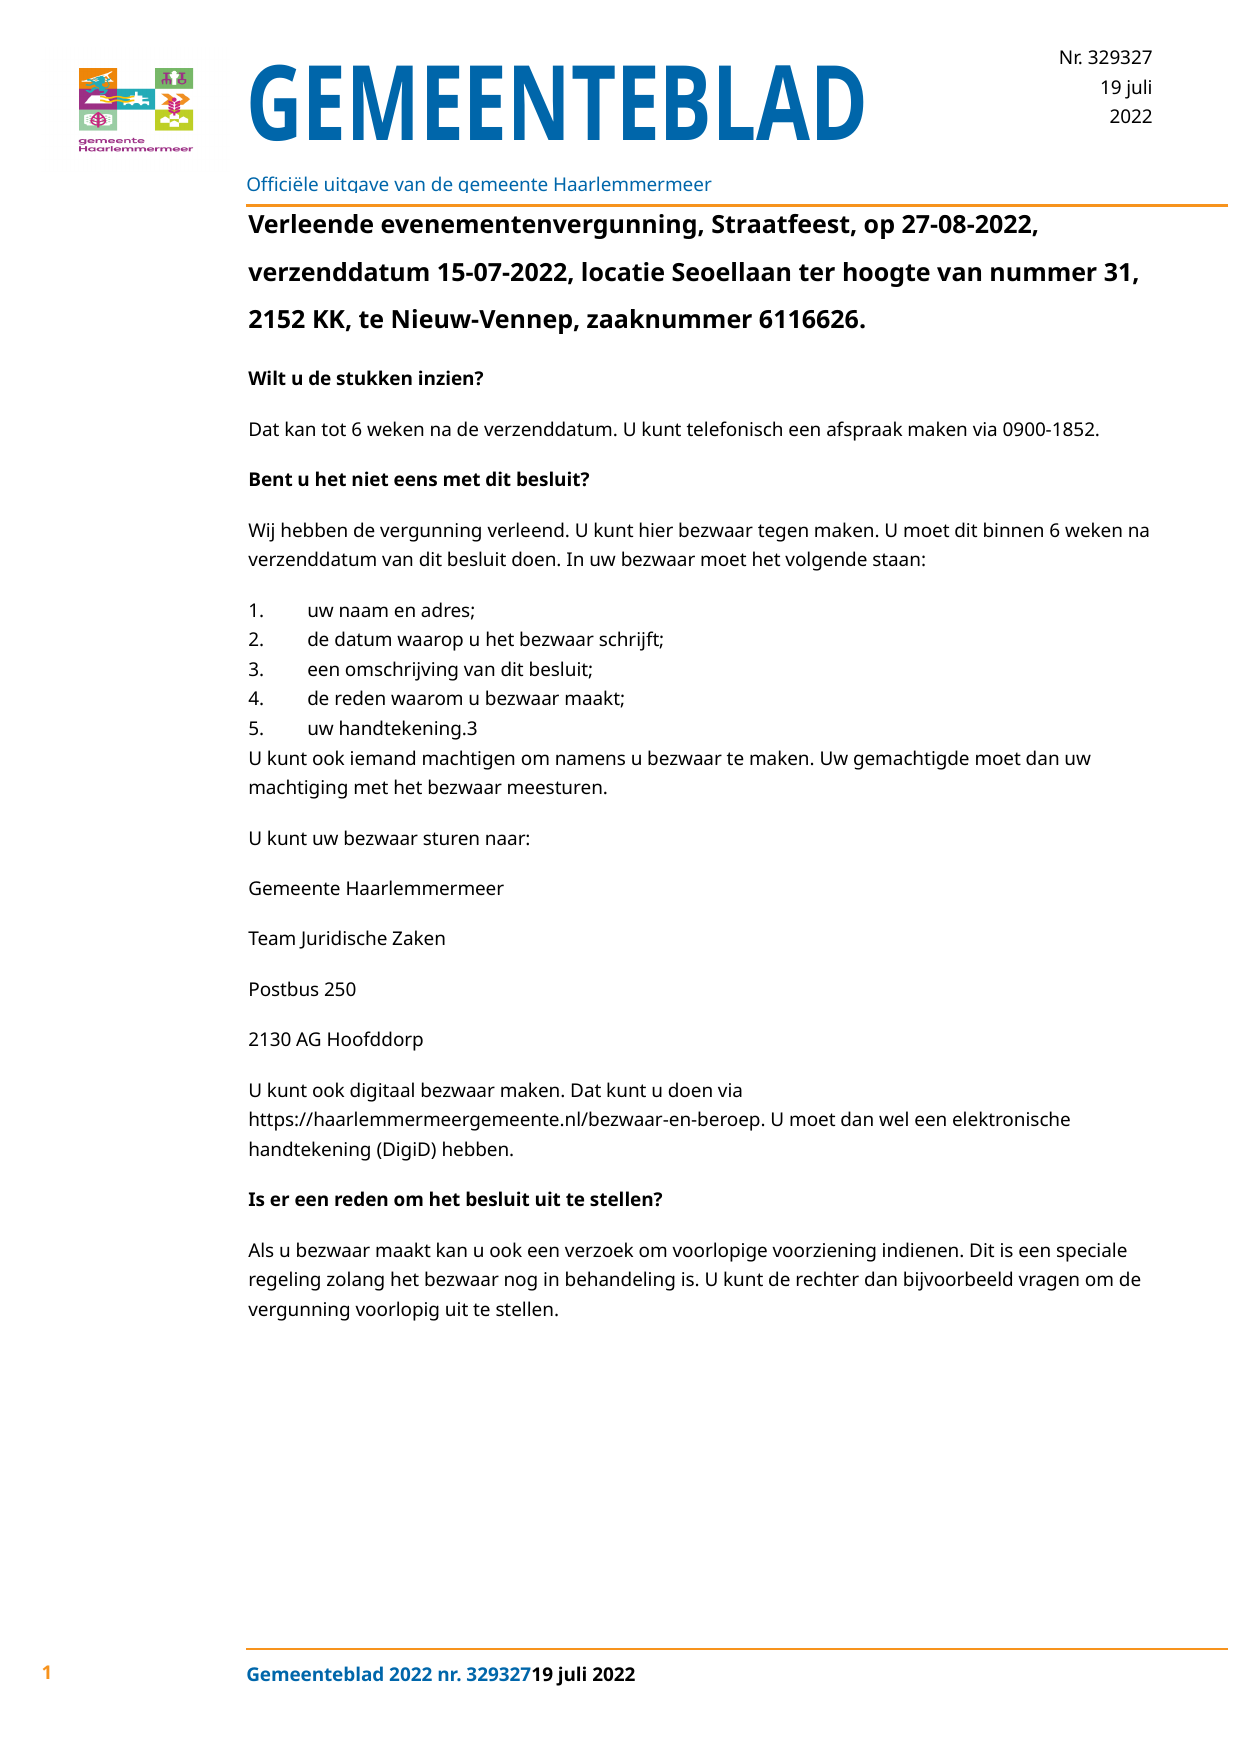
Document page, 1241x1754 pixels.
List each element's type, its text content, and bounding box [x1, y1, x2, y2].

text U kunt ook digitaal bezwaar maken. Dat kunt u doen via https://haarlemmermeergemeente.nl/bezwaar-en-beroep. U moet dan wel een elektronische handtekening (DigiD) hebben. [248, 1077, 1152, 1162]
list de datum waarop u het bezwaar schrijft; [248, 626, 1152, 652]
list de reden waarom u bezwaar maakt; [248, 686, 1152, 711]
text Dat kan tot 6 weken na de verzenddatum. U kunt telefonisch een afspraak maken via 0900-1852. [248, 416, 1152, 442]
picture [41, 47, 231, 172]
list uw naam en adres; [248, 597, 1152, 622]
text 2130 AG Hoofddorp [248, 1026, 1152, 1052]
text Gemeente Haarlemmermeer [248, 875, 1152, 901]
list uw handtekening.3 [248, 715, 1152, 741]
text Postbus 250 [248, 976, 1152, 1002]
text U kunt uw bezwaar sturen naar: [248, 825, 1152, 850]
text Verleende evenementenvergunning, Straatfeest, op 27-08-2022, verzenddatum 15-07-2022, locatie Seoellaan ter hoogte van nummer 31, 2152 KK, te Nieuw-Vennep, zaaknummer 6116626. [248, 207, 1152, 336]
text Wilt u de stukken inzien? [248, 366, 1152, 391]
text Als u bezwaar maakt kan u ook een verzoek om voorlopige voorziening indienen. Dit is een speciale regeling zolang het bezwaar nog in behandeling is. U kunt de rechter dan bijvoorbeeld vragen om de vergunning voorlopig uit te stellen. [248, 1237, 1152, 1322]
text Wij hebben de vergunning verleend. U kunt hier bezwaar tegen maken. U moet dit binnen 6 weken na verzenddatum van dit besluit doen. In uw bezwaar moet het volgende staan: [248, 517, 1152, 572]
text Is er een reden om het besluit uit te stellen? [248, 1186, 1152, 1212]
text Team Juridische Zaken [248, 926, 1152, 951]
text Bent u het niet eens met dit besluit? [248, 466, 1152, 492]
list een omschrijving van dit besluit; [248, 656, 1152, 682]
text U kunt ook iemand machtigen om namens u bezwaar te maken. Uw gemachtigde moet dan uw machtiging met het bezwaar meesturen. [248, 745, 1152, 800]
